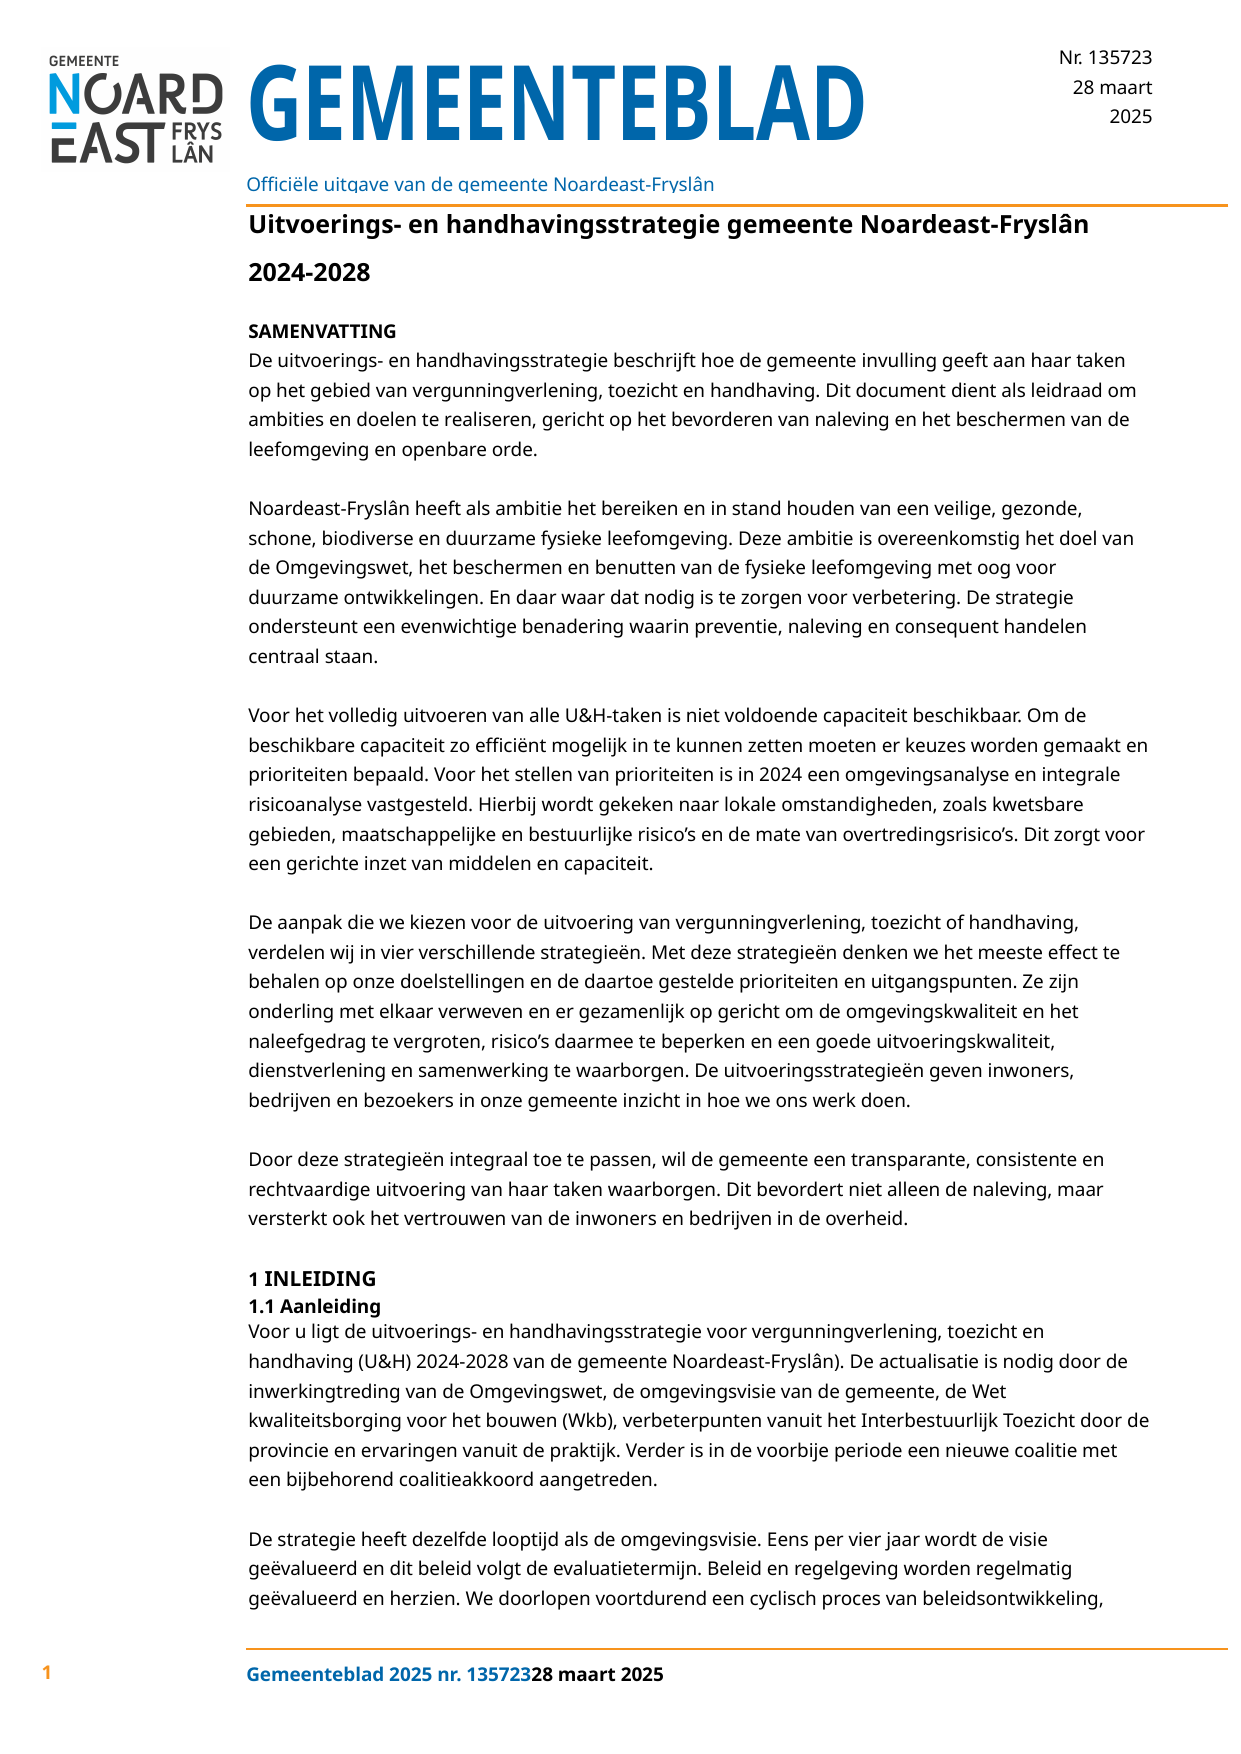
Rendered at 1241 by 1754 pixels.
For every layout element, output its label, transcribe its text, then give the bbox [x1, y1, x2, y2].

picture [41, 47, 231, 172]
text Voor u ligt de uitvoerings- en handhavingsstrategie voor vergunningverlening, toezicht en handhaving (U&H) 2024-2028 van de gemeente Noardeast-Fryslân). De actualisatie is nodig door de inwerkingtreding van de Omgevingswet, de omgevingsvisie van de gemeente, de Wet kwaliteitsborging voor het bouwen (Wkb), verbeterpunten vanuit het Interbestuurlijk Toezicht door de provincie en ervaringen vanuit de praktijk. Verder is in de voorbije periode een nieuwe coalitie met een bijbehorend coalitieakkoord aangetreden. [248, 1319, 1152, 1492]
text De aanpak die we kiezen voor de uitvoering van vergunningverlening, toezicht of handhaving, verdelen wij in vier verschillende strategieën. Met deze strategieën denken we het meeste effect te behalen op onze doelstellingen en de daartoe gestelde prioriteiten en uitgangspunten. Ze zijn onderling met elkaar verweven en er gezamenlijk op gericht om de omgevingskwaliteit en het naleefgedrag te vergroten, risico’s daarmee te beperken en een goede uitvoeringskwaliteit, dienstverlening en samenwerking te waarborgen. De uitvoeringsstrategieën geven inwoners, bedrijven en bezoekers in onze gemeente inzicht in hoe we ons werk doen. [248, 909, 1152, 1113]
text Voor het volledig uitvoeren van alle U&H-taken is niet voldoende capaciteit beschikbaar. Om de beschikbare capaciteit zo efficiënt mogelijk in te kunnen zetten moeten er keuzes worden gemaakt en prioriteiten bepaald. Voor het stellen van prioriteiten is in 2024 een omgevingsanalyse en integrale risicoanalyse vastgesteld. Hierbij wordt gekeken naar lokale omstandigheden, zoals kwetsbare gebieden, maatschappelijke en bestuurlijke risico’s en de mate van overtredingsrisico’s. Dit zorgt voor een gerichte inzet van middelen en capaciteit. [248, 702, 1152, 876]
text 1.1 Aanleiding [248, 1293, 1152, 1319]
text Door deze strategieën integraal toe te passen, wil de gemeente een transparante, consistente en rechtvaardige uitvoering van haar taken waarborgen. Dit bevordert niet alleen de naleving, maar versterkt ook het vertrouwen van de inwoners en bedrijven in de overheid. [248, 1146, 1152, 1231]
text SAMENVATTING [248, 318, 1152, 344]
text Noardeast-Fryslân heeft als ambitie het bereiken en in stand houden van een veilige, gezonde, schone, biodiverse en duurzame fysieke leefomgeving. Deze ambitie is overeenkomstig het doel van de Omgevingswet, het beschermen en benutten van de fysieke leefomgeving met oog voor duurzame ontwikkelingen. En daar waar dat nodig is te zorgen voor verbetering. De strategie ondersteunt een evenwichtige benadering waarin preventie, naleving en consequent handelen centraal staan. [248, 495, 1152, 669]
text De strategie heeft dezelfde looptijd als de omgevingsvisie. Eens per vier jaar wordt de visie geëvalueerd en dit beleid volgt de evaluatietermijn. Beleid en regelgeving worden regelmatig geëvalueerd en herzien. We doorlopen voortdurend een cyclisch proces van beleidsontwikkeling, [248, 1526, 1152, 1611]
text De uitvoerings- en handhavingsstrategie beschrijft hoe de gemeente invulling geeft aan haar taken op het gebied van vergunningverlening, toezicht en handhaving. Dit document dient als leidraad om ambities en doelen te realiseren, gericht op het bevorderen van naleving en het beschermen van de leefomgeving en openbare orde. [248, 347, 1152, 462]
text Uitvoerings- en handhavingsstrategie gemeente Noardeast-Fryslân 2024-2028 [248, 207, 1152, 288]
text 1 INLEIDING [248, 1264, 1152, 1293]
